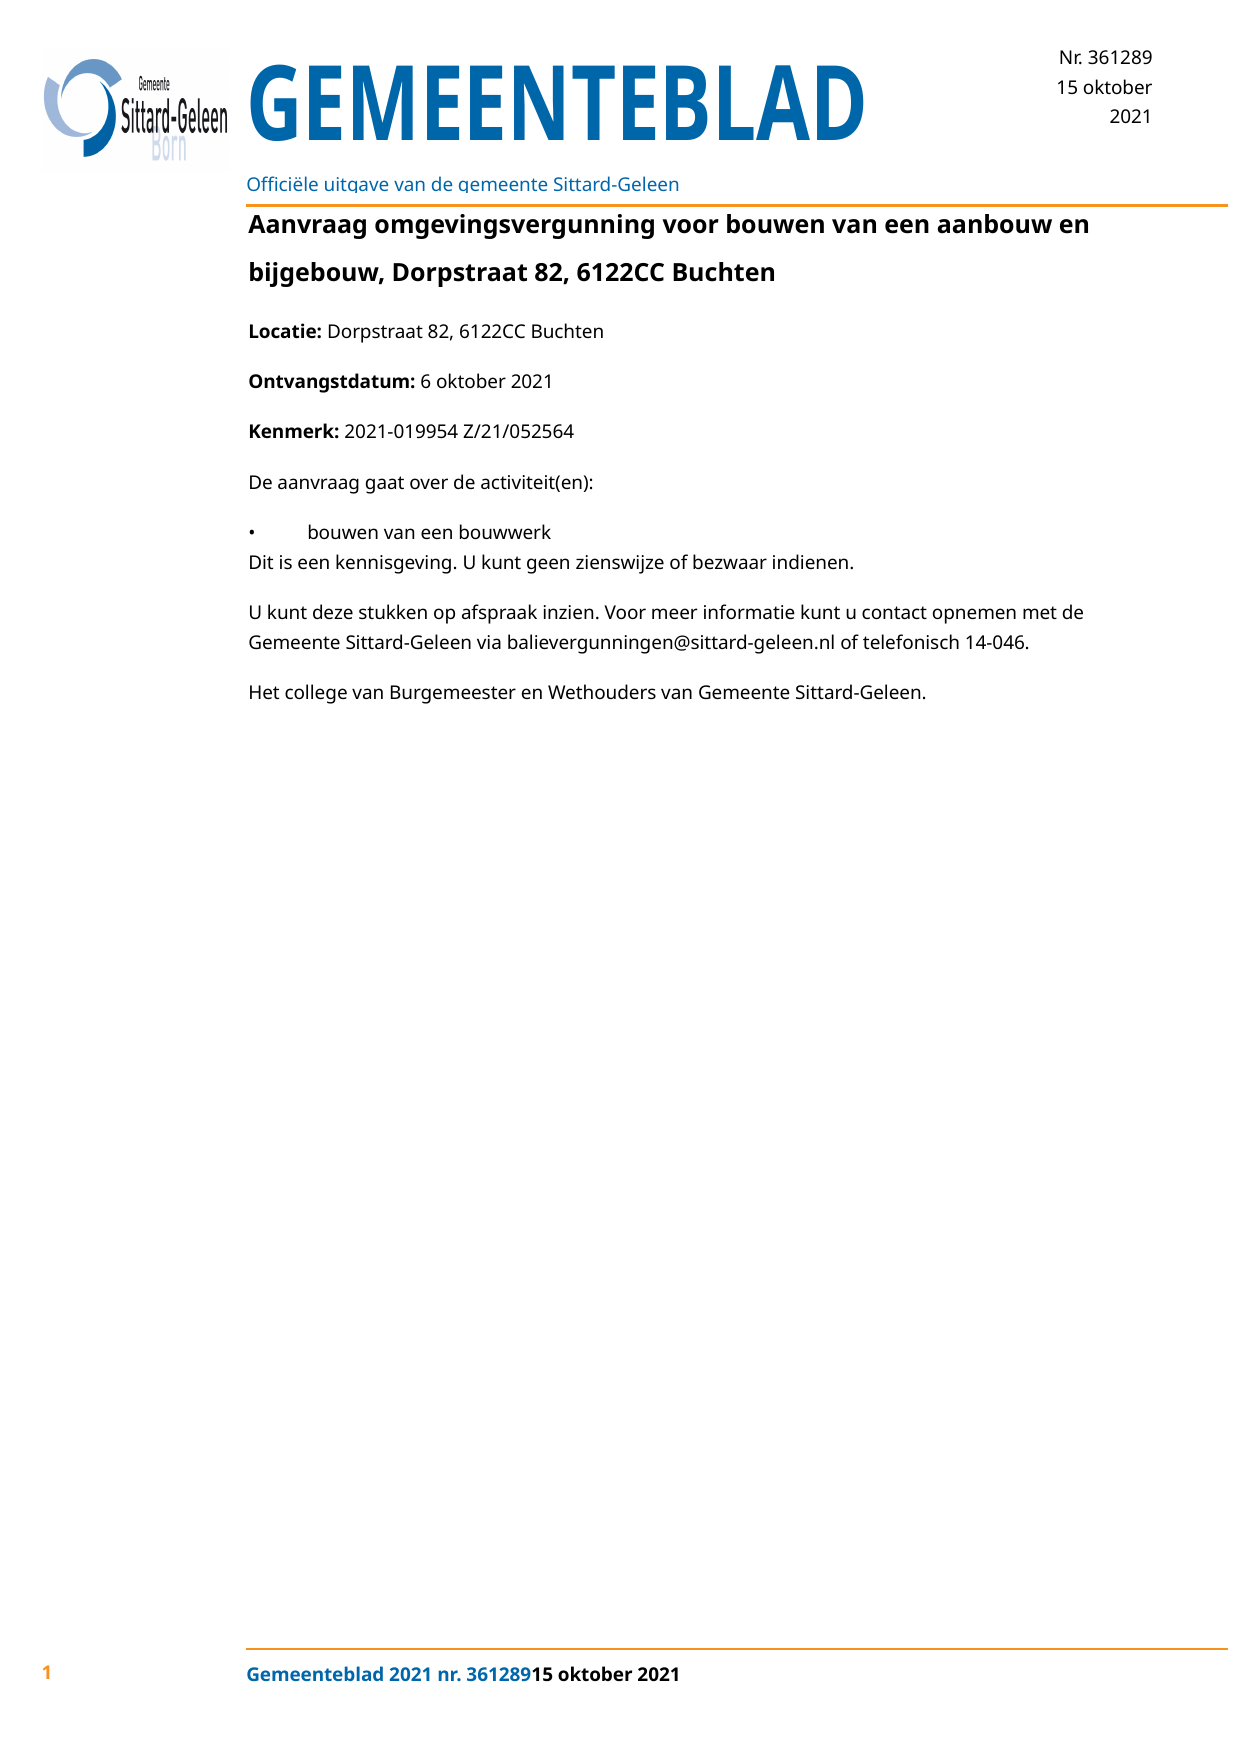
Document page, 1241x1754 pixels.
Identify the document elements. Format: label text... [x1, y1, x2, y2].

text Dit is een kennisgeving. U kunt geen zienswijze of bezwaar indienen. [248, 549, 1152, 575]
text Locatie: Dorpstraat 82, 6122CC Buchten [248, 318, 1152, 344]
text Het college van Burgemeester en Wethouders van Gemeente Sittard-Geleen. [248, 679, 1152, 705]
list bouwen van een bouwwerk [248, 519, 1152, 545]
text De aanvraag gaat over de activiteit(en): [248, 469, 1152, 495]
text Kenmerk: 2021-019954 Z/21/052564 [248, 419, 1152, 444]
picture [41, 47, 231, 172]
text U kunt deze stukken op afspraak inzien. Voor meer informatie kunt u contact opnemen met de Gemeente Sittard-Geleen via balievergunningen@sittard-geleen.nl of telefonisch 14-046. [248, 599, 1152, 655]
text Aanvraag omgevingsvergunning voor bouwen van een aanbouw en bijgebouw, Dorpstraat 82, 6122CC Buchten [248, 207, 1152, 288]
text Ontvangstdatum: 6 oktober 2021 [248, 368, 1152, 394]
